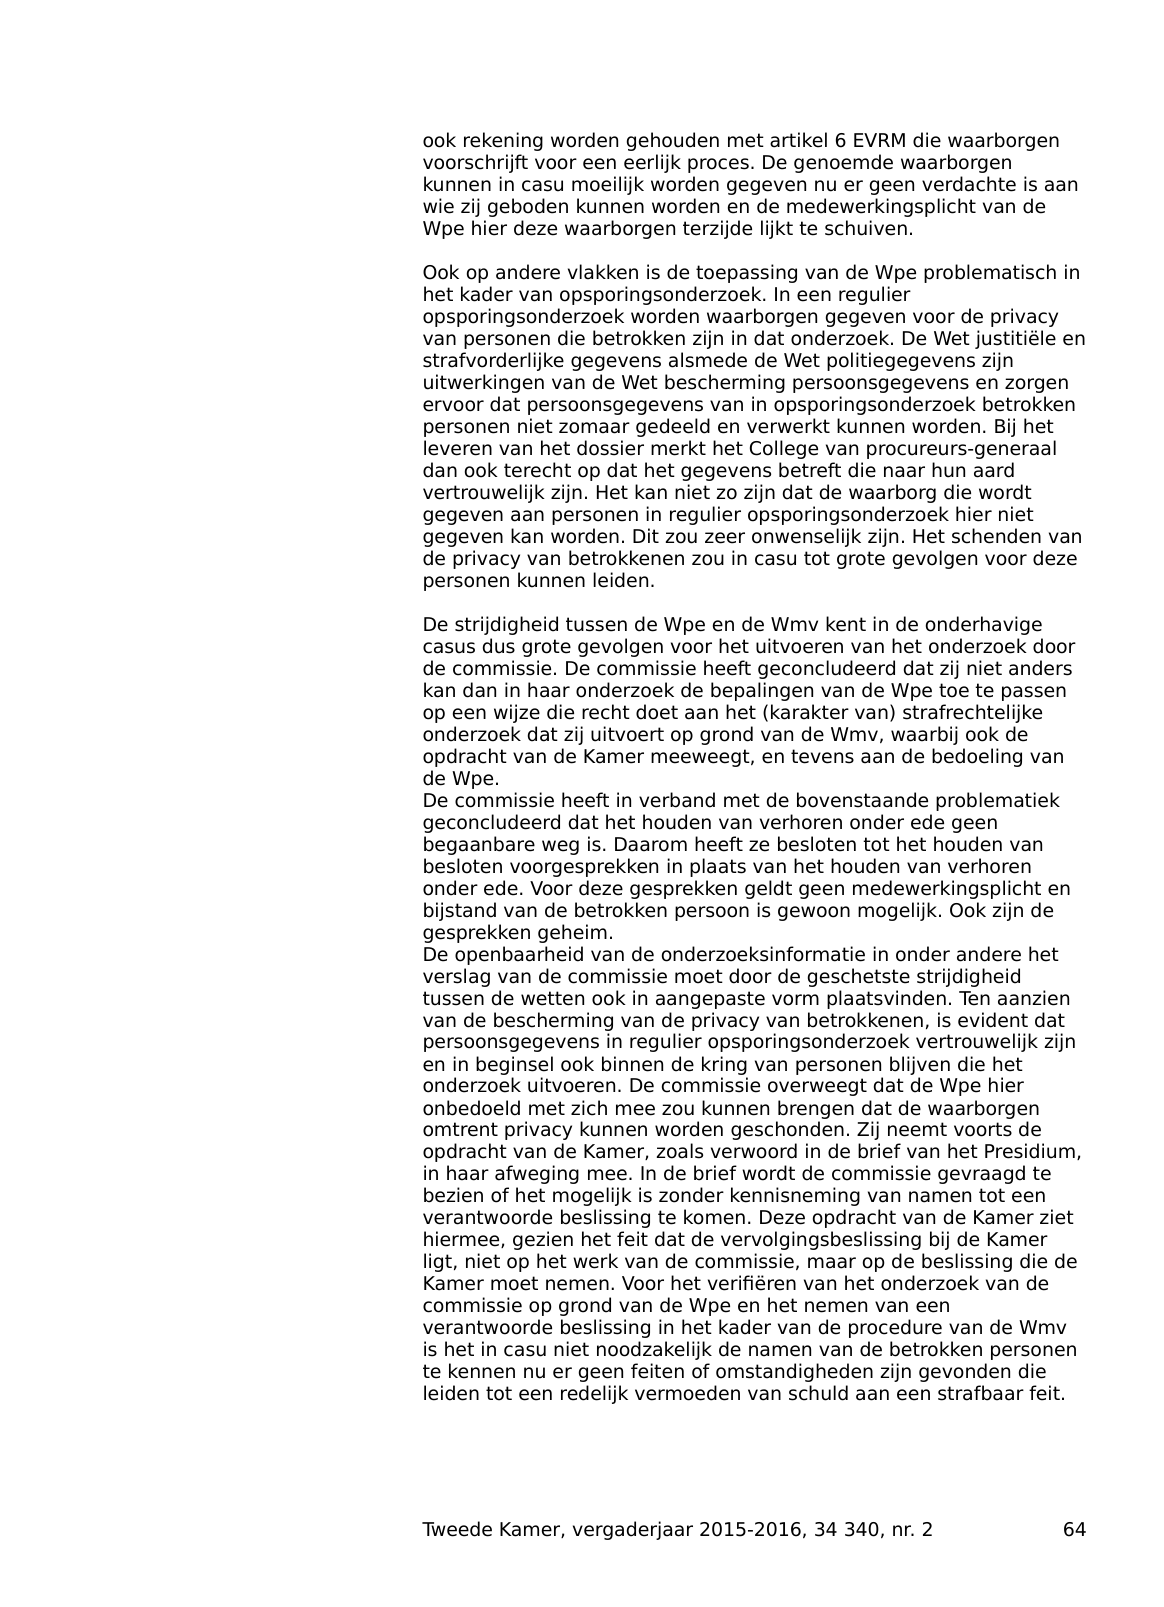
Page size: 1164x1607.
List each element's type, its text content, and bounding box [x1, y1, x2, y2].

text De strijdigheid tussen de Wpe en de Wmv kent in de onderhavige casus dus grote gevolgen voor het uitvoeren van het onderzoek door de commissie. De commissie heeft geconcludeerd dat zij niet anders kan dan in haar onderzoek de bepalingen van de Wpe toe te passen op een wijze die recht doet aan het (karakter van) strafrechtelijke onderzoek dat zij uitvoert op grond van de Wmv, waarbij ook de opdracht van de Kamer meeweegt, en tevens aan de bedoeling van de Wpe. [422, 614, 1087, 790]
text De openbaarheid van de onderzoeksinformatie in onder andere het verslag van de commissie moet door de geschetste strijdigheid tussen de wetten ook in aangepaste vorm plaatsvinden. Ten aanzien van de bescherming van de privacy van betrokkenen, is evident dat persoonsgegevens in regulier opsporingsonderzoek vertrouwelijk zijn en in beginsel ook binnen de kring van personen blijven die het onderzoek uitvoeren. De commissie overweegt dat de Wpe hier onbedoeld met zich mee zou kunnen brengen dat de waarborgen omtrent privacy kunnen worden geschonden. Zij neemt voorts de opdracht van de Kamer, zoals verwoord in de brief van het Presidium, in haar afweging mee. In de brief wordt de commissie gevraagd te bezien of het mogelijk is zonder kennisneming van namen tot een verantwoorde beslissing te komen. Deze opdracht van de Kamer ziet hiermee, gezien het feit dat de vervolgingsbeslissing bij de Kamer ligt, niet op het werk van de commissie, maar op de beslissing die de Kamer moet nemen. Voor het verifiëren van het onderzoek van de commissie op grond van de Wpe en het nemen van een verantwoorde beslissing in het kader van de procedure van de Wmv is het in casu niet noodzakelijk de namen van de betrokken personen te kennen nu er geen feiten of omstandigheden zijn gevonden die leiden tot een redelijk vermoeden van schuld aan een strafbaar feit. [422, 943, 1087, 1405]
text De commissie heeft in verband met de bovenstaande problematiek geconcludeerd dat het houden van verhoren onder ede geen begaanbare weg is. Daarom heeft ze besloten tot het houden van besloten voorgesprekken in plaats van het houden van verhoren onder ede. Voor deze gesprekken geldt geen medewerkingsplicht en bijstand van de betrokken persoon is gewoon mogelijk. Ook zijn de gesprekken geheim. [422, 790, 1087, 943]
text ook rekening worden gehouden met artikel 6 EVRM die waarborgen voorschrijft voor een eerlijk proces. De genoemde waarborgen kunnen in casu moeilijk worden gegeven nu er geen verdachte is aan wie zij geboden kunnen worden en de medewerkingsplicht van de Wpe hier deze waarborgen terzijde lijkt te schuiven. [422, 130, 1087, 240]
text Ook op andere vlakken is de toepassing van de Wpe problematisch in het kader van opsporingsonderzoek. In een regulier opsporingsonderzoek worden waarborgen gegeven voor de privacy van personen die betrokken zijn in dat onderzoek. De Wet justitiële en strafvorderlijke gegevens alsmede de Wet politiegegevens zijn uitwerkingen van de Wet bescherming persoonsgegevens en zorgen ervoor dat persoonsgegevens van in opsporingsonderzoek betrokken personen niet zomaar gedeeld en verwerkt kunnen worden. Bij het leveren van het dossier merkt het College van procureurs-generaal dan ook terecht op dat het gegevens betreft die naar hun aard vertrouwelijk zijn. Het kan niet zo zijn dat de waarborg die wordt gegeven aan personen in regulier opsporingsonderzoek hier niet gegeven kan worden. Dit zou zeer onwenselijk zijn. Het schenden van de privacy van betrokkenen zou in casu tot grote gevolgen voor deze personen kunnen leiden. [422, 262, 1087, 592]
